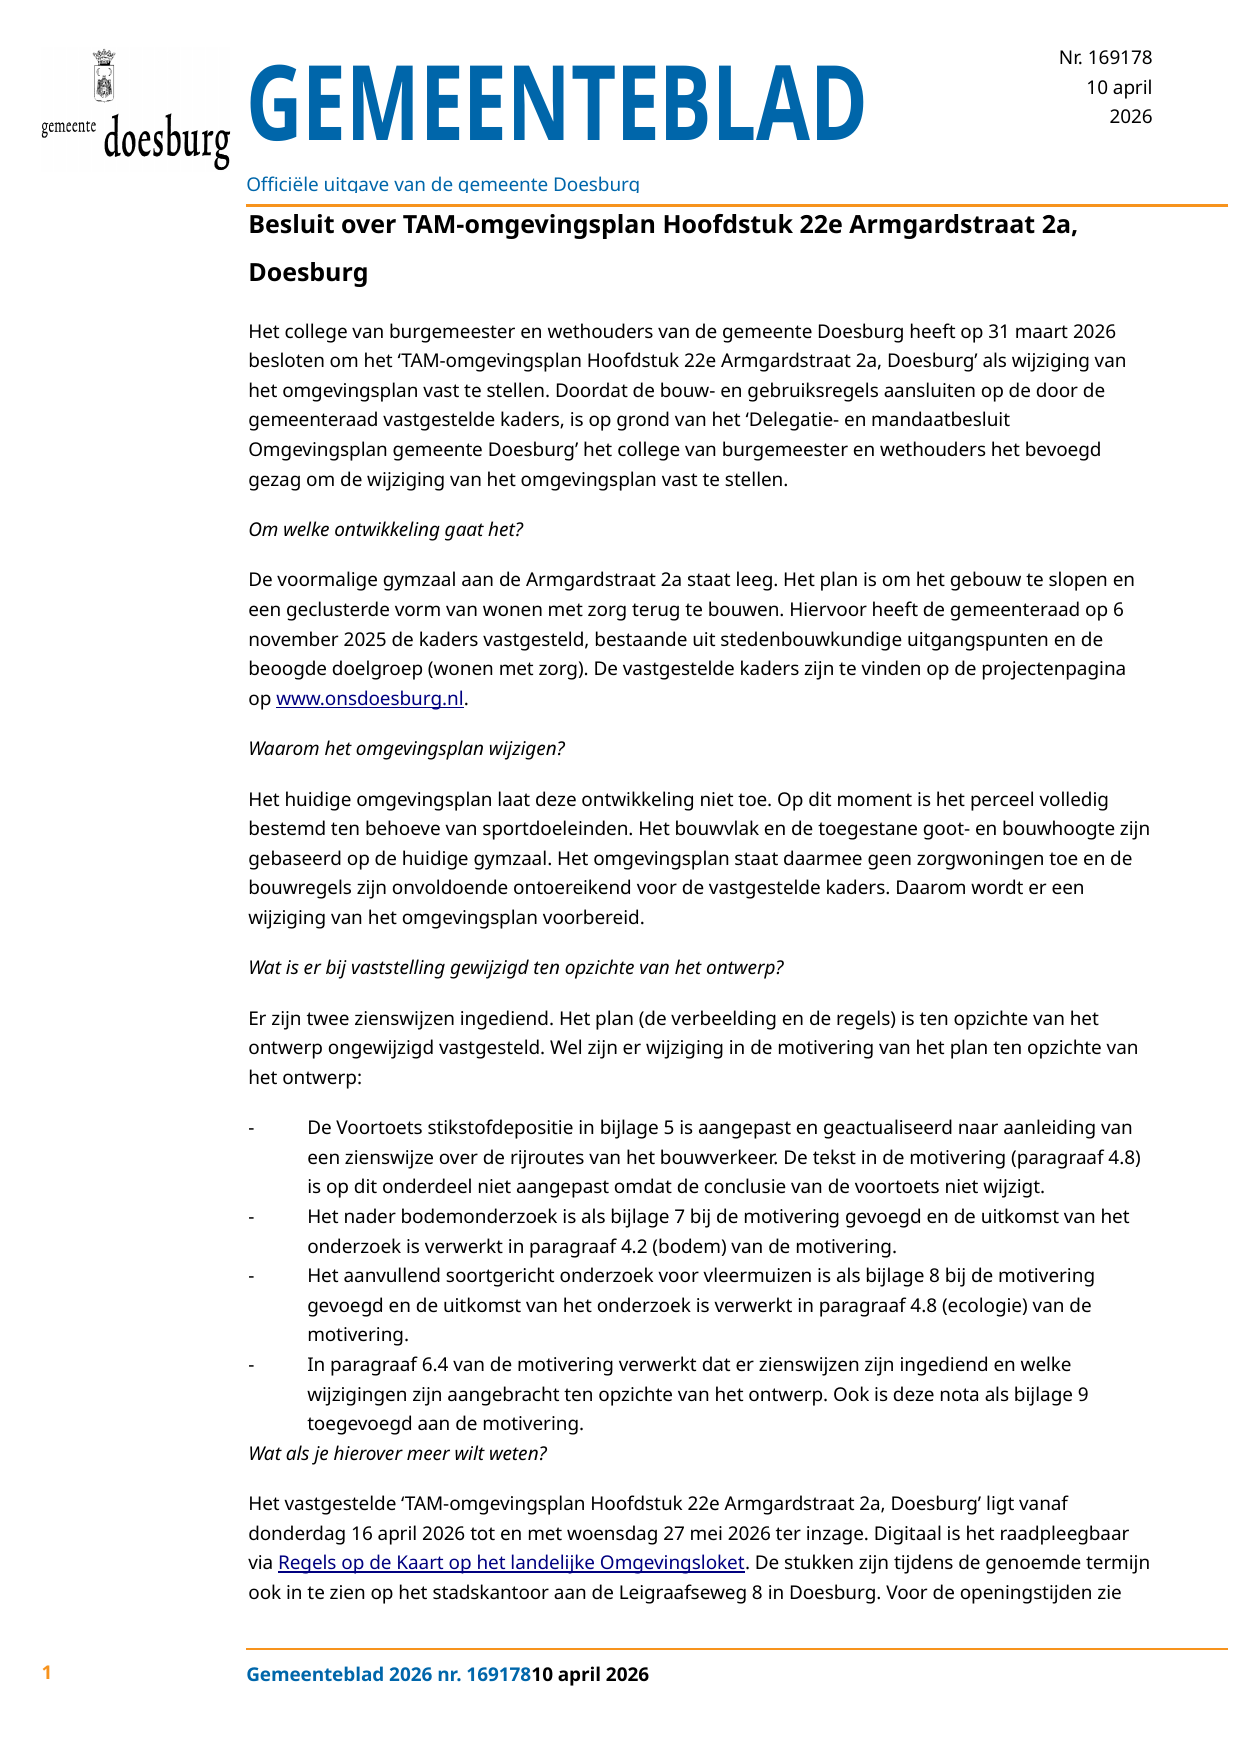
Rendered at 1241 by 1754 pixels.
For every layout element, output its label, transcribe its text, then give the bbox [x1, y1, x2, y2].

text Wat is er bij vaststelling gewijzigd ten opzichte van het ontwerp? [248, 954, 1152, 980]
text Het college van burgemeester en wethouders van de gemeente Doesburg heeft op 31 maart 2026 besloten om het ‘TAM-omgevingsplan Hoofdstuk 22e Armgardstraat 2a, Doesburg’ als wijziging van het omgevingsplan vast te stellen. Doordat de bouw- en gebruiksregels aansluiten op de door de gemeenteraad vastgestelde kaders, is op grond van het ‘Delegatie- en mandaatbesluit Omgevingsplan gemeente Doesburg’ het college van burgemeester en wethouders het bevoegd gezag om de wijziging van het omgevingsplan vast te stellen. [248, 318, 1152, 492]
list In paragraaf 6.4 van de motivering verwerkt dat er zienswijzen zijn ingediend en welke wijzigingen zijn aangebracht ten opzichte van het ontwerp. Ook is deze nota als bijlage 9 toegevoegd aan de motivering. [248, 1351, 1152, 1436]
text Er zijn twee zienswijzen ingediend. Het plan (de verbeelding en de regels) is ten opzichte van het ontwerp ongewijzigd vastgesteld. Wel zijn er wijziging in de motivering van het plan ten opzichte van het ontwerp: [248, 1005, 1152, 1090]
text Het huidige omgevingsplan laat deze ontwikkeling niet toe. Op dit moment is het perceel volledig bestemd ten behoeve van sportdoeleinden. Het bouwvlak en de toegestane goot- en bouwhoogte zijn gebaseerd op de huidige gymzaal. Het omgevingsplan staat daarmee geen zorgwoningen toe en de bouwregels zijn onvoldoende ontoereikend voor de vastgestelde kaders. Daarom wordt er een wijziging van het omgevingsplan voorbereid. [248, 786, 1152, 930]
list De Voortoets stikstofdepositie in bijlage 5 is aangepast en geactualiseerd naar aanleiding van een zienswijze over de rijroutes van het bouwverkeer. De tekst in de motivering (paragraaf 4.8) is op dit onderdeel niet aangepast omdat de conclusie van de voortoets niet wijzigt. [248, 1114, 1152, 1199]
list Het aanvullend soortgericht onderzoek voor vleermuizen is als bijlage 8 bij de motivering gevoegd en de uitkomst van het onderzoek is verwerkt in paragraaf 4.8 (ecologie) van de motivering. [248, 1262, 1152, 1347]
text Het vastgestelde ‘TAM-omgevingsplan Hoofdstuk 22e Armgardstraat 2a, Doesburg’ ligt vanaf donderdag 16 april 2026 tot en met woensdag 27 mei 2026 ter inzage. Digitaal is het raadpleegbaar via Regels op de Kaart op het landelijke Omgevingsloket. De stukken zijn tijdens de genoemde termijn ook in te zien op het stadskantoor aan de Leigraafseweg 8 in Doesburg. Voor de openingstijden zie [248, 1490, 1152, 1605]
text Wat als je hierover meer wilt weten? [248, 1440, 1152, 1466]
text Om welke ontwikkeling gaat het? [248, 516, 1152, 542]
text Waarom het omgevingsplan wijzigen? [248, 735, 1152, 761]
text De voormalige gymzaal aan de Armgardstraat 2a staat leeg. Het plan is om het gebouw te slopen en een geclusterde vorm van wonen met zorg terug te bouwen. Hiervoor heeft de gemeenteraad op 6 november 2025 de kaders vastgesteld, bestaande uit stedenbouwkundige uitgangspunten en de beoogde doelgroep (wonen met zorg). De vastgestelde kaders zijn te vinden op de projectenpagina op www.onsdoesburg.nl. [248, 567, 1152, 711]
picture [41, 47, 231, 172]
list Het nader bodemonderzoek is als bijlage 7 bij de motivering gevoegd en de uitkomst van het onderzoek is verwerkt in paragraaf 4.2 (bodem) van de motivering. [248, 1203, 1152, 1259]
text Besluit over TAM-omgevingsplan Hoofdstuk 22e Armgardstraat 2a, Doesburg [248, 207, 1152, 288]
